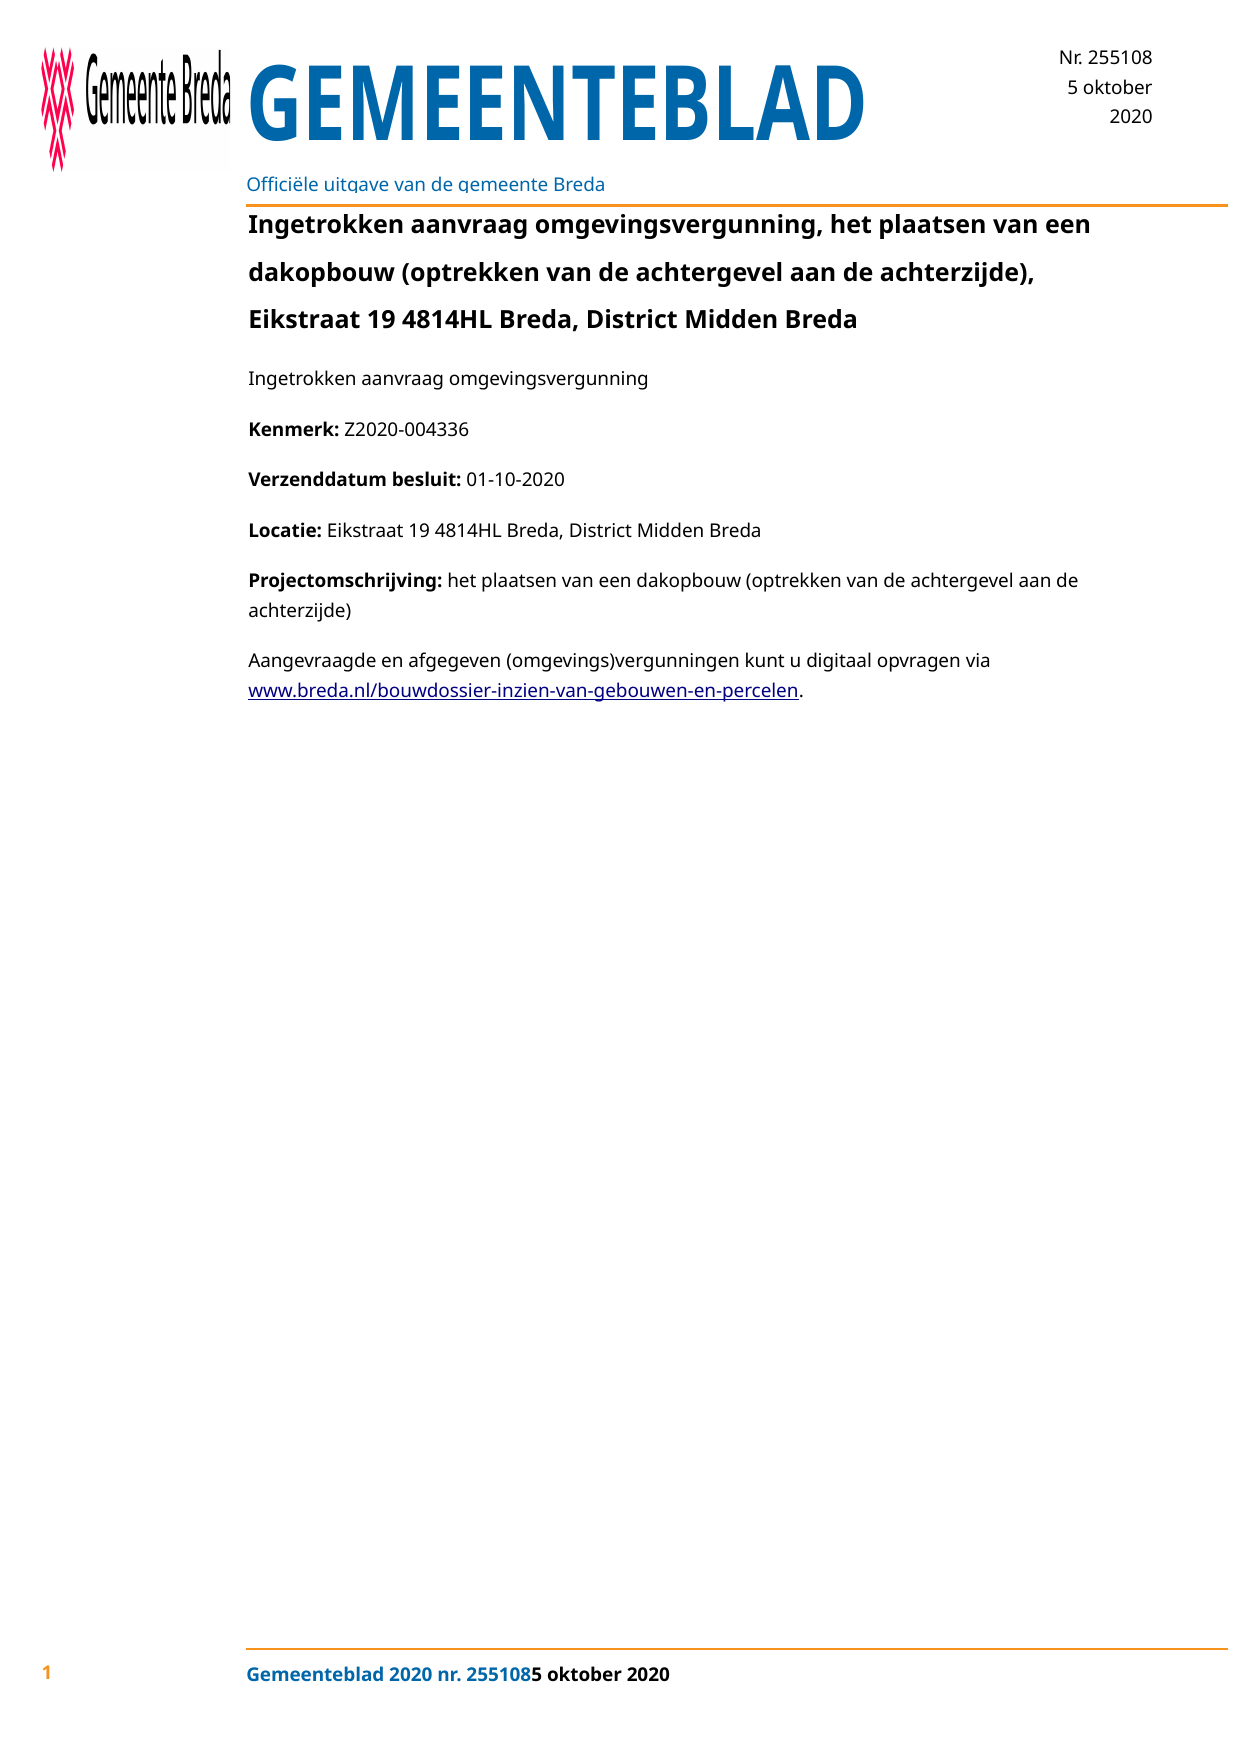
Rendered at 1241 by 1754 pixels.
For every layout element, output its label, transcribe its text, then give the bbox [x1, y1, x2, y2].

text Ingetrokken aanvraag omgevingsvergunning, het plaatsen van een dakopbouw (optrekken van de achtergevel aan de achterzijde), Eikstraat 19 4814HL Breda, District Midden Breda [248, 207, 1152, 336]
picture [41, 47, 231, 172]
text Verzenddatum besluit: 01-10-2020 [248, 466, 1152, 492]
text Kenmerk: Z2020-004336 [248, 416, 1152, 442]
text Ingetrokken aanvraag omgevingsvergunning [248, 366, 1152, 391]
text Projectomschrijving: het plaatsen van een dakopbouw (optrekken van de achtergevel aan de achterzijde) [248, 567, 1152, 622]
text Aangevraagde en afgegeven (omgevings)vergunningen kunt u digitaal opvragen via www.breda.nl/bouwdossier-inzien-van-gebouwen-en-percelen. [248, 647, 1152, 702]
text Locatie: Eikstraat 19 4814HL Breda, District Midden Breda [248, 517, 1152, 542]
